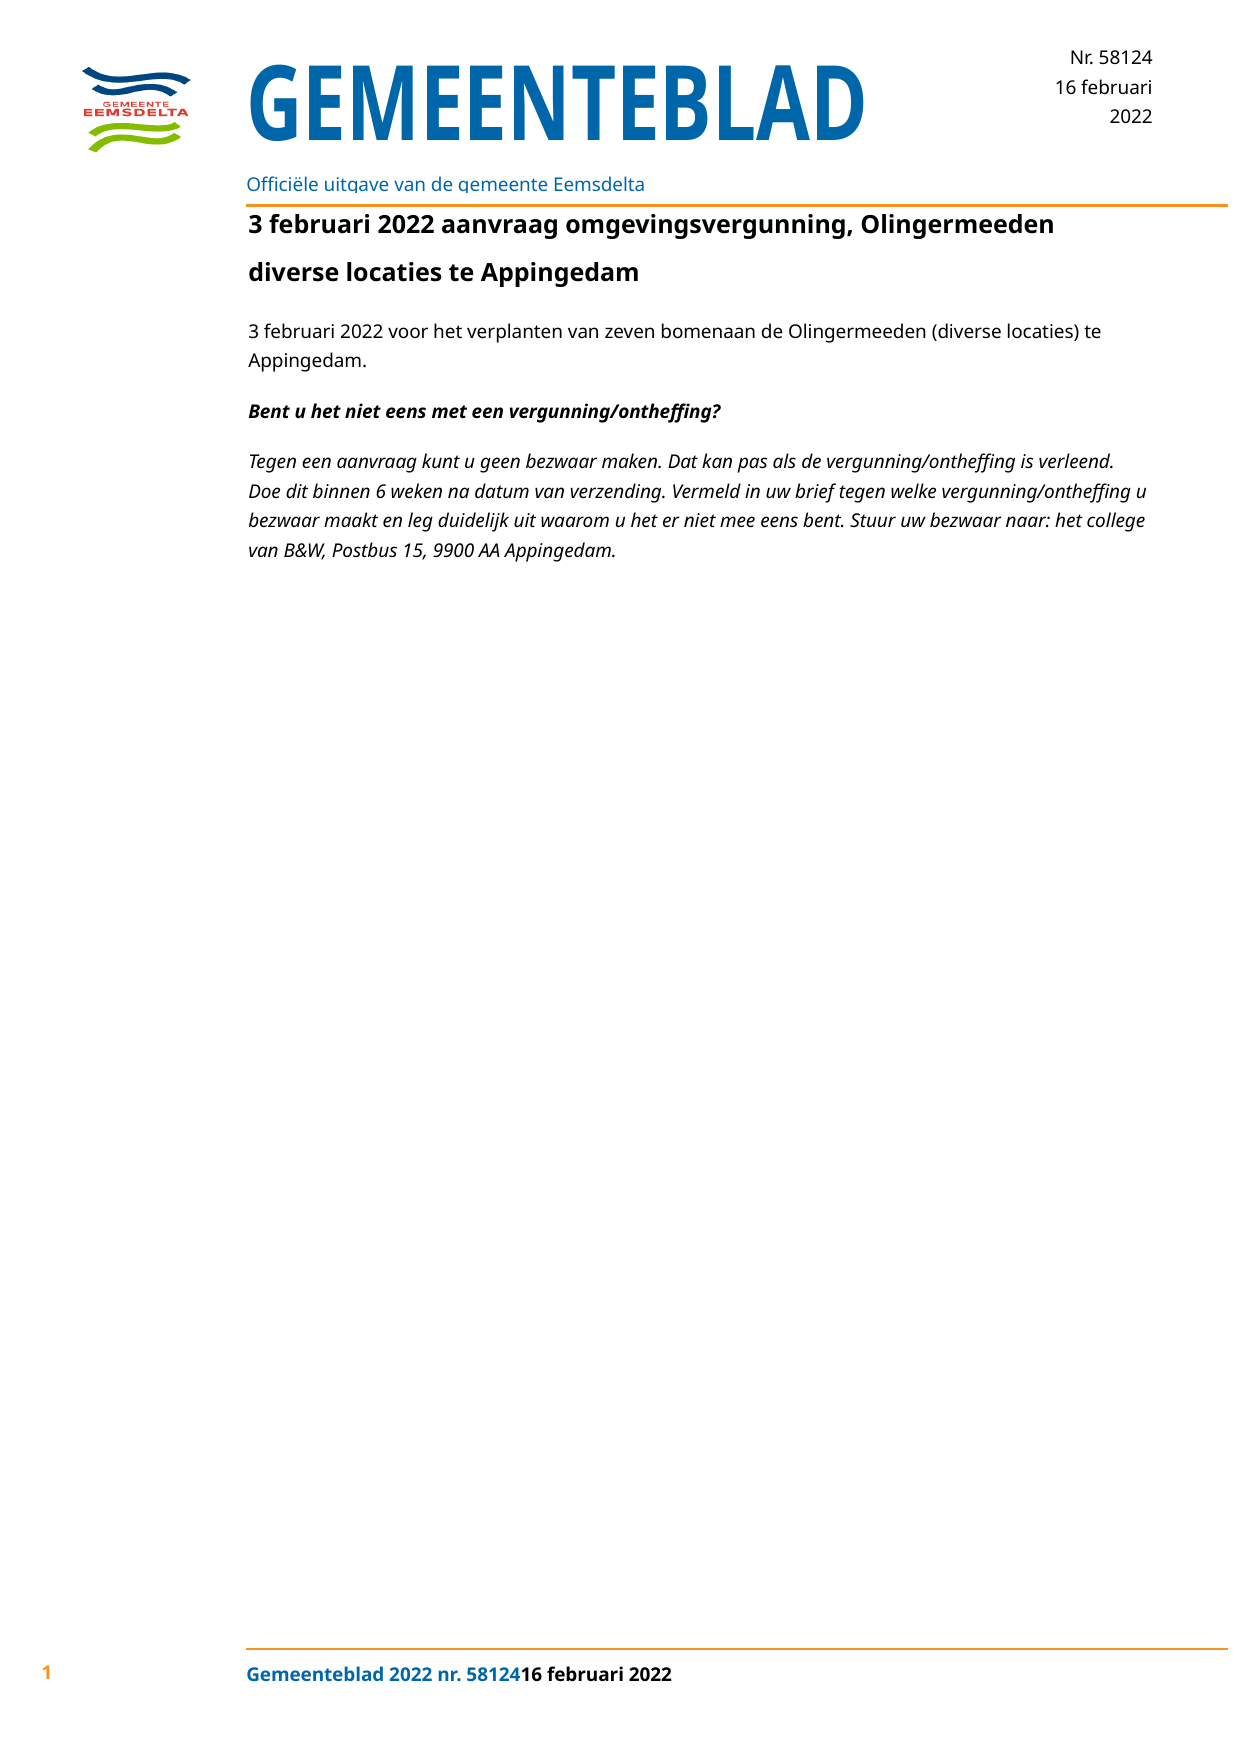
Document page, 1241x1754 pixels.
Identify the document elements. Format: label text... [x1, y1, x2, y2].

text 3 februari 2022 voor het verplanten van zeven bomenaan de Olingermeeden (diverse locaties) te Appingedam. [248, 318, 1152, 373]
picture [41, 47, 231, 172]
text 3 februari 2022 aanvraag omgevingsvergunning, Olingermeeden diverse locaties te Appingedam [248, 207, 1152, 288]
text Tegen een aanvraag kunt u geen bezwaar maken. Dat kan pas als de vergunning/ontheffing is verleend. Doe dit binnen 6 weken na datum van verzending. Vermeld in uw brief tegen welke vergunning/ontheffing u bezwaar maakt en leg duidelijk uit waarom u het er niet mee eens bent. Stuur uw bezwaar naar: het college van B&W, Postbus 15, 9900 AA Appingedam. [248, 448, 1152, 563]
text Bent u het niet eens met een vergunning/ontheffing? [248, 398, 1152, 424]
